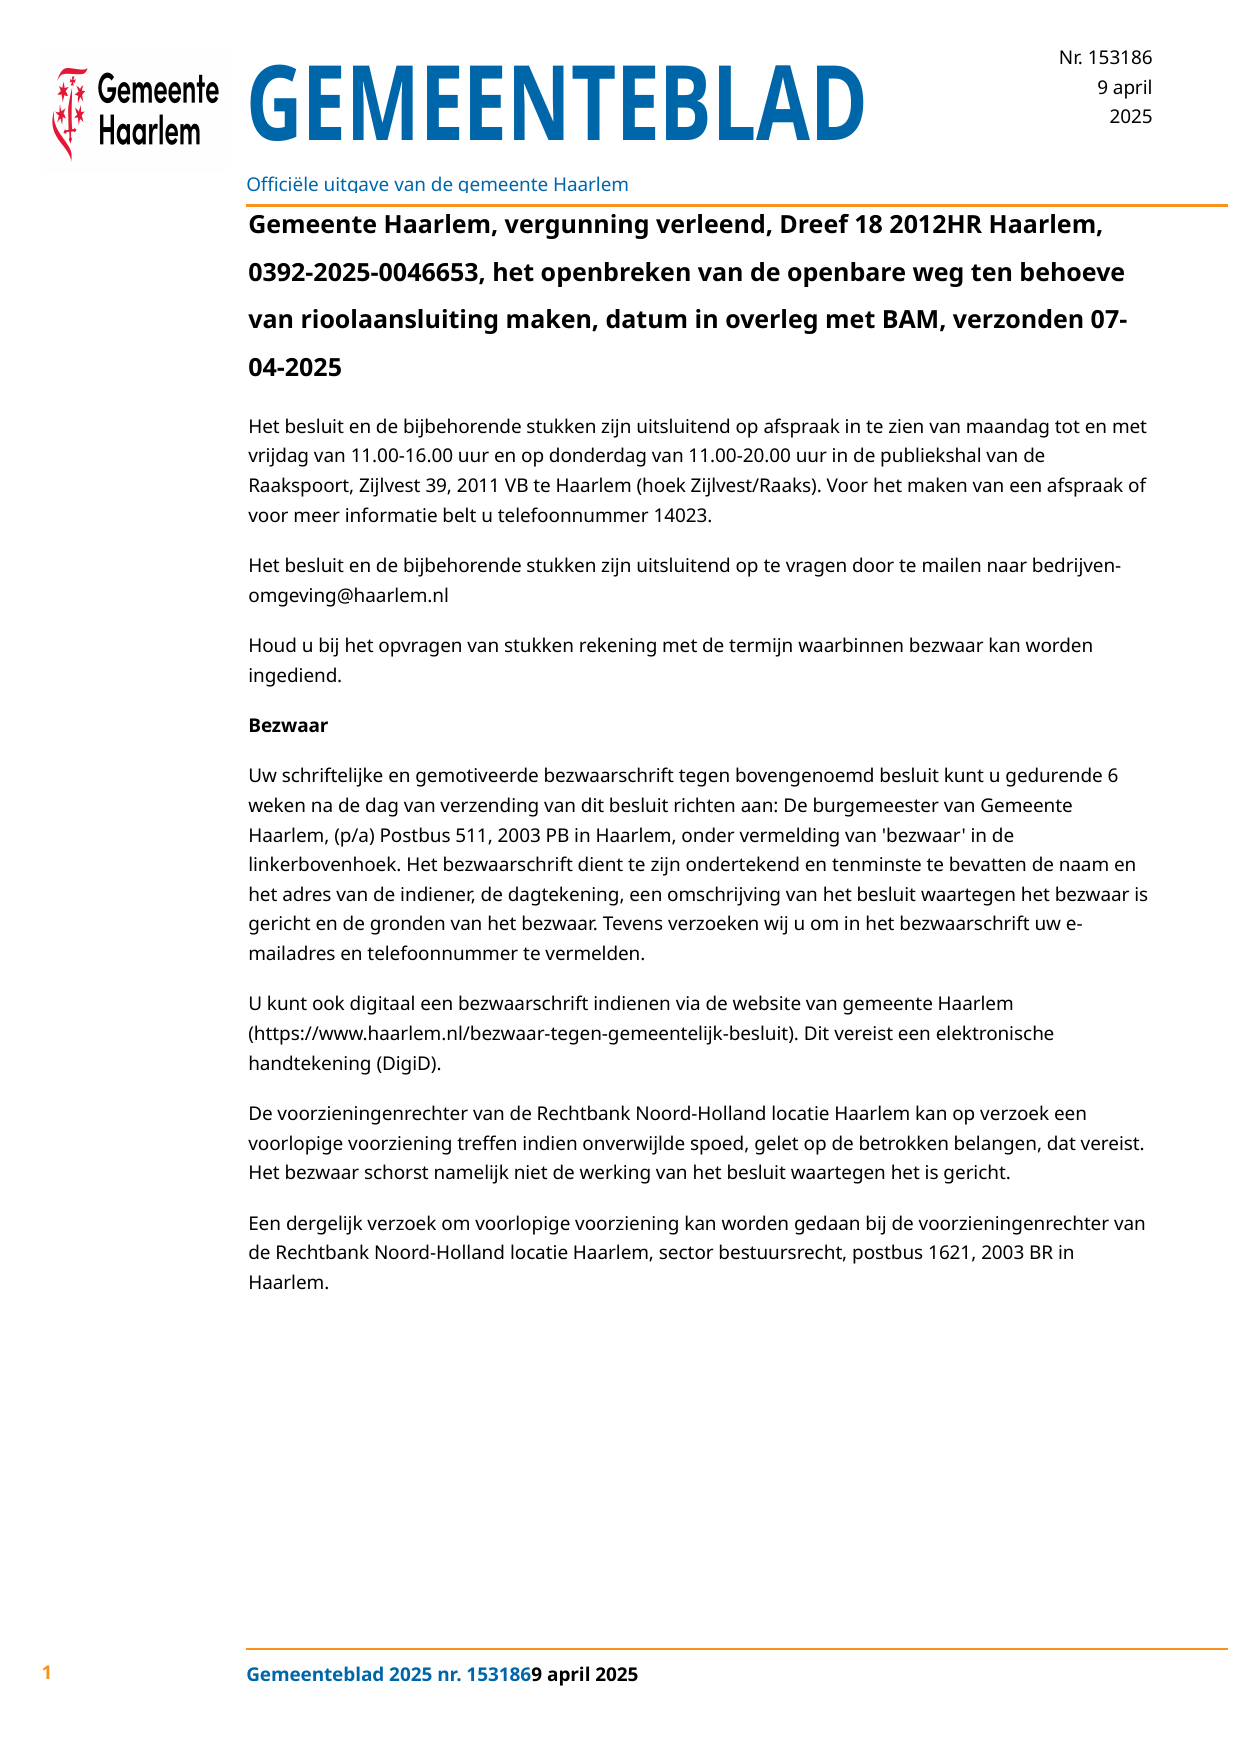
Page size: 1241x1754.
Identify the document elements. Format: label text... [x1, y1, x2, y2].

text Gemeente Haarlem, vergunning verleend, Dreef 18 2012HR Haarlem, 0392-2025-0046653, het openbreken van de openbare weg ten behoeve van rioolaansluiting maken, datum in overleg met BAM, verzonden 07-04-2025 [248, 207, 1152, 384]
text Het besluit en de bijbehorende stukken zijn uitsluitend op te vragen door te mailen naar bedrijven-omgeving@haarlem.nl [248, 552, 1152, 608]
text Houd u bij het opvragen van stukken rekening met de termijn waarbinnen bezwaar kan worden ingediend. [248, 632, 1152, 688]
text U kunt ook digitaal een bezwaarschrift indienen via de website van gemeente Haarlem (https://www.haarlem.nl/bezwaar-tegen-gemeentelijk-besluit). Dit vereist een elektronische handtekening (DigiD). [248, 991, 1152, 1076]
text Een dergelijk verzoek om voorlopige voorziening kan worden gedaan bij de voorzieningenrechter van de Rechtbank Noord-Holland locatie Haarlem, sector bestuursrecht, postbus 1621, 2003 BR in Haarlem. [248, 1210, 1152, 1295]
picture [41, 47, 231, 172]
text De voorzieningenrechter van de Rechtbank Noord-Holland locatie Haarlem kan op verzoek een voorlopige voorziening treffen indien onverwijlde spoed, gelet op de betrokken belangen, dat vereist. Het bezwaar schorst namelijk niet de werking van het besluit waartegen het is gericht. [248, 1100, 1152, 1185]
text Het besluit en de bijbehorende stukken zijn uitsluitend op afspraak in te zien van maandag tot en met vrijdag van 11.00-16.00 uur en op donderdag van 11.00-20.00 uur in de publiekshal van de Raakspoort, Zijlvest 39, 2011 VB te Haarlem (hoek Zijlvest/Raaks). Voor het maken van een afspraak of voor meer informatie belt u telefoonnummer 14023. [248, 413, 1152, 528]
text Uw schriftelijke en gemotiveerde bezwaarschrift tegen bovengenoemd besluit kunt u gedurende 6 weken na de dag van verzending van dit besluit richten aan: De burgemeester van Gemeente Haarlem, (p/a) Postbus 511, 2003 PB in Haarlem, onder vermelding van 'bezwaar' in de linkerbovenhoek. Het bezwaarschrift dient te zijn ondertekend en tenminste te bevatten de naam en het adres van de indiener, de dagtekening, een omschrijving van het besluit waartegen het bezwaar is gericht en de gronden van het bezwaar. Tevens verzoeken wij u om in het bezwaarschrift uw e-mailadres en telefoonnummer te vermelden. [248, 763, 1152, 966]
text Bezwaar [248, 712, 1152, 738]
